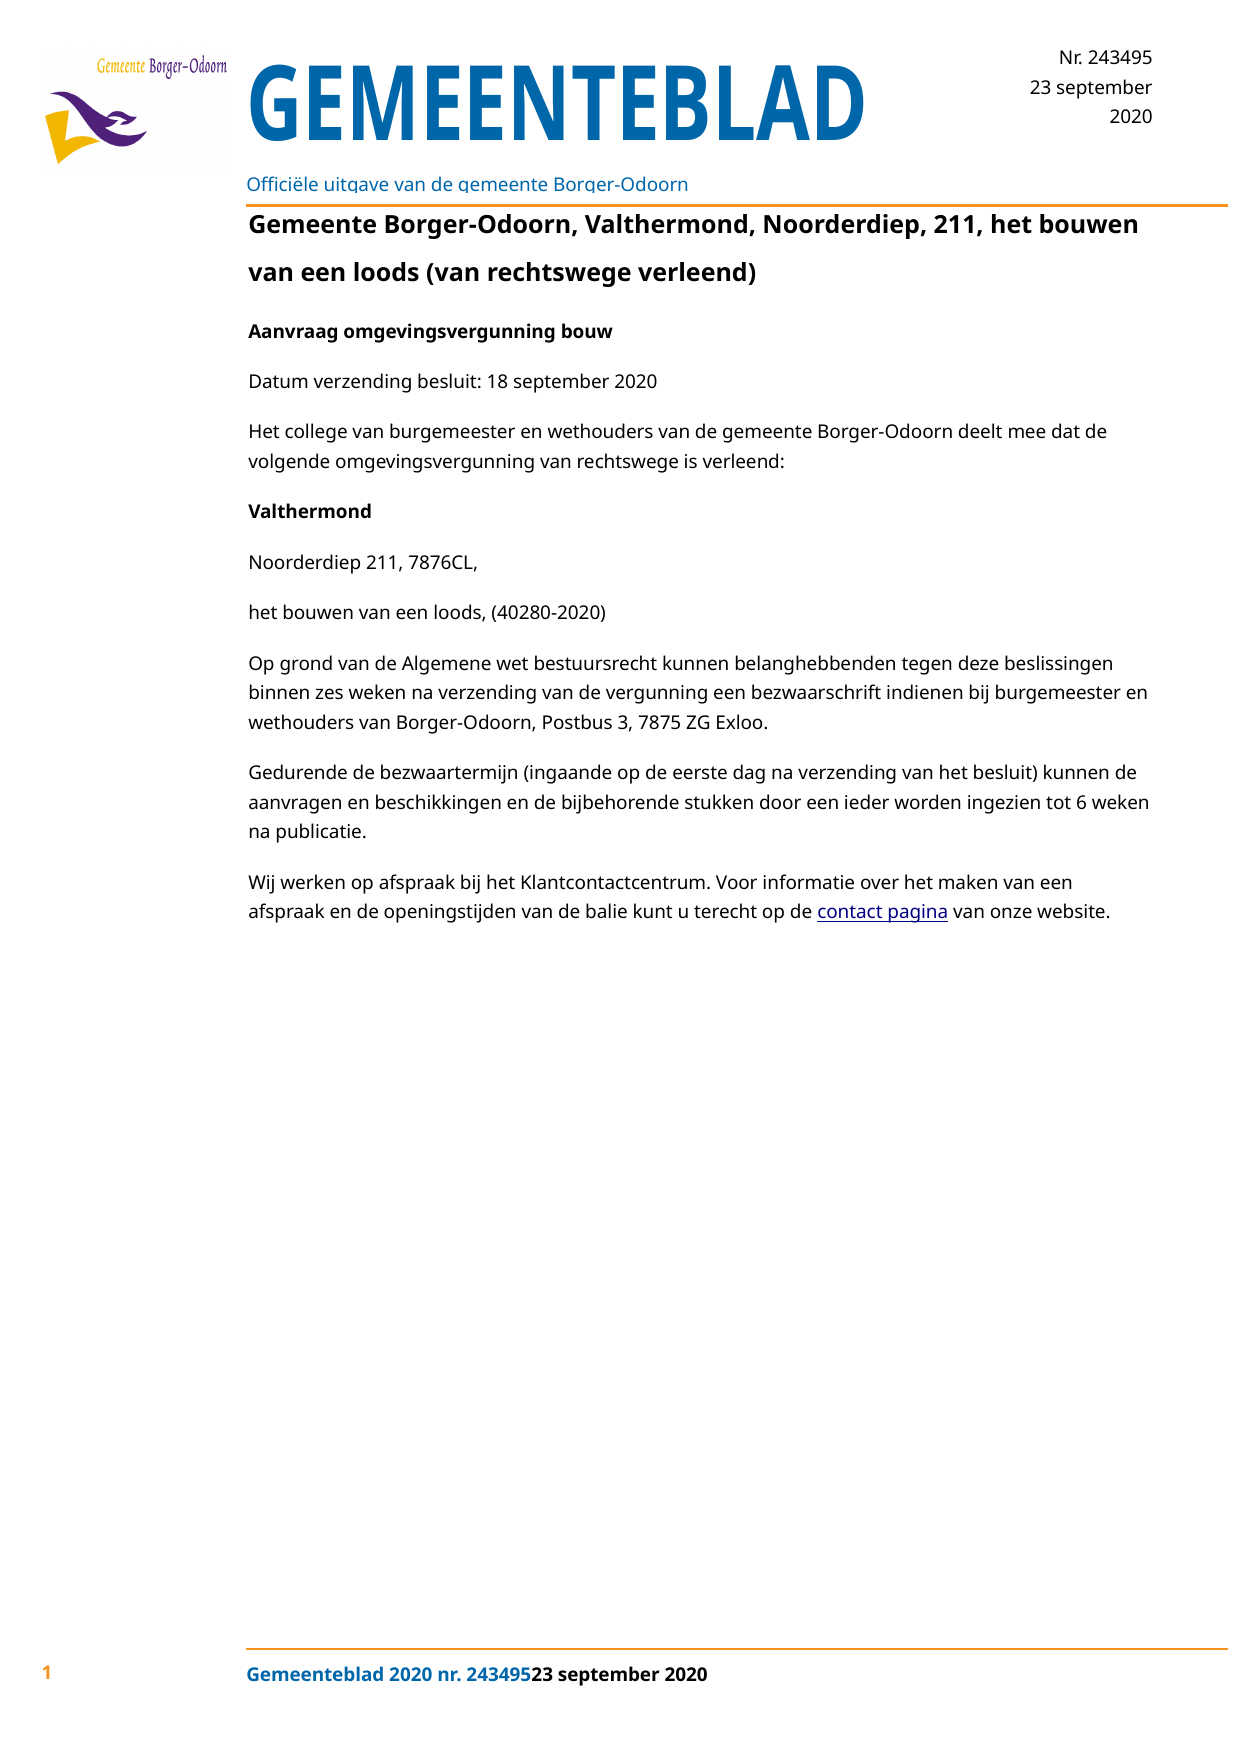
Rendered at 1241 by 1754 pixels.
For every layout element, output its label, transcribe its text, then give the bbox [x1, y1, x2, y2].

text Datum verzending besluit: 18 september 2020 [248, 368, 1152, 394]
text Wij werken op afspraak bij het Klantcontactcentrum. Voor informatie over het maken van een afspraak en de openingstijden van de balie kunt u terecht op de contact pagina van onze website. [248, 869, 1152, 924]
text het bouwen van een loods, (40280-2020) [248, 599, 1152, 625]
text Gedurende de bezwaartermijn (ingaande op de eerste dag na verzending van het besluit) kunnen de aanvragen en beschikkingen en de bijbehorende stukken door een ieder worden ingezien tot 6 weken na publicatie. [248, 759, 1152, 844]
text Op grond van de Algemene wet bestuursrecht kunnen belanghebbenden tegen deze beslissingen binnen zes weken na verzending van de vergunning een bezwaarschrift indienen bij burgemeester en wethouders van Borger-Odoorn, Postbus 3, 7875 ZG Exloo. [248, 650, 1152, 735]
text Het college van burgemeester en wethouders van de gemeente Borger-Odoorn deelt mee dat de volgende omgevingsvergunning van rechtswege is verleend: [248, 419, 1152, 474]
text Aanvraag omgevingsvergunning bouw [248, 318, 1152, 344]
text Noorderdiep 211, 7876CL, [248, 549, 1152, 575]
text Valthermond [248, 499, 1152, 524]
picture [41, 47, 231, 172]
text Gemeente Borger-Odoorn, Valthermond, Noorderdiep, 211, het bouwen van een loods (van rechtswege verleend) [248, 207, 1152, 288]
